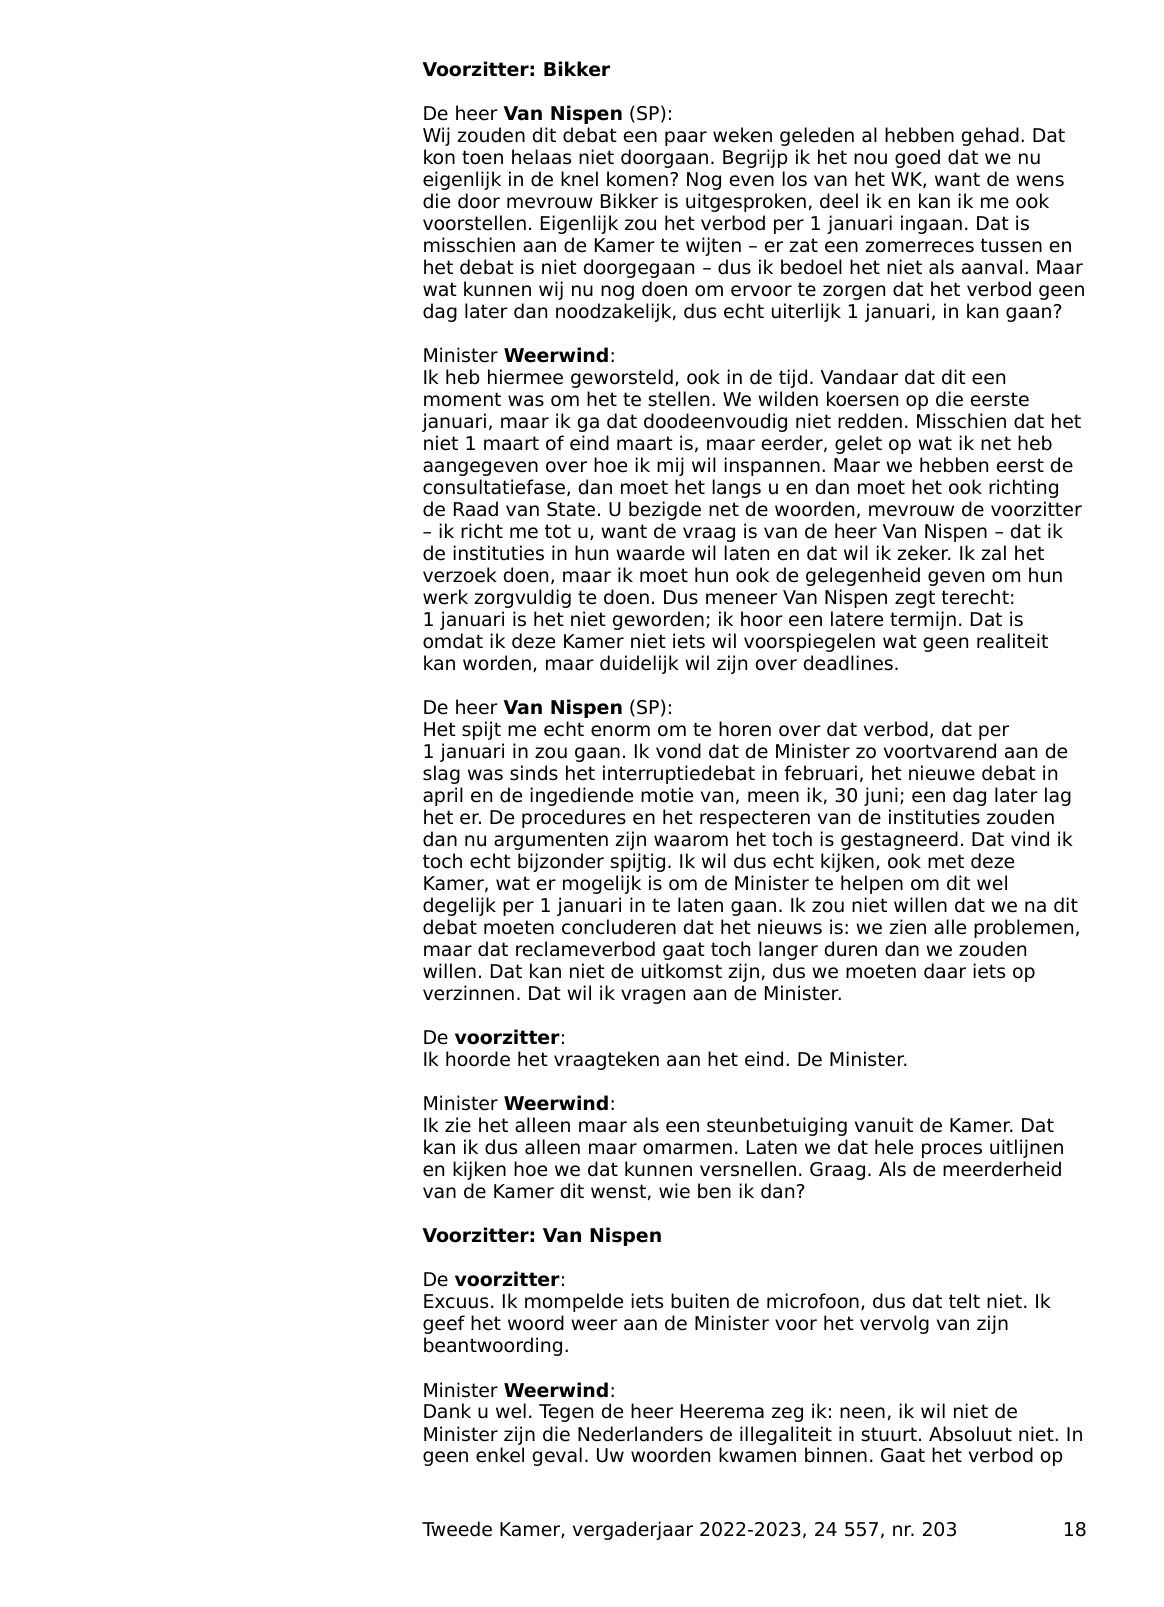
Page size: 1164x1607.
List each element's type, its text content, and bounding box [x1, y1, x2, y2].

text Minister Weerwind: [422, 1093, 1087, 1115]
text Ik heb hiermee geworsteld, ook in de tijd. Vandaar dat dit een moment was om het te stellen. We wilden koersen op die eerste januari, maar ik ga dat doodeenvoudig niet redden. Misschien dat het niet 1 maart of eind maart is, maar eerder, gelet op wat ik net heb aangegeven over hoe ik mij wil inspannen. Maar we hebben eerst de consultatiefase, dan moet het langs u en dan moet het ook richting de Raad van State. U bezigde net de woorden, mevrouw de voorzitter – ik richt me tot u, want de vraag is van de heer Van Nispen – dat ik de instituties in hun waarde wil laten en dat wil ik zeker. Ik zal het verzoek doen, maar ik moet hun ook de gelegenheid geven om hun werk zorgvuldig te doen. Dus meneer Van Nispen zegt terecht: 1 januari is het niet geworden; ik hoor een latere termijn. Dat is omdat ik deze Kamer niet iets wil voorspiegelen wat geen realiteit kan worden, maar duidelijk wil zijn over deadlines. [422, 367, 1087, 675]
text Ik zie het alleen maar als een steunbetuiging vanuit de Kamer. Dat kan ik dus alleen maar omarmen. Laten we dat hele proces uitlijnen en kijken hoe we dat kunnen versnellen. Graag. Als de meerderheid van de Kamer dit wenst, wie ben ik dan? [422, 1115, 1087, 1203]
text De heer Van Nispen (SP): [422, 697, 1087, 719]
text Wij zouden dit debat een paar weken geleden al hebben gehad. Dat kon toen helaas niet doorgaan. Begrijp ik het nou goed dat we nu eigenlijk in de knel komen? Nog even los van het WK, want de wens die door mevrouw Bikker is uitgesproken, deel ik en kan ik me ook voorstellen. Eigenlijk zou het verbod per 1 januari ingaan. Dat is misschien aan de Kamer te wijten – er zat een zomerreces tussen en het debat is niet doorgegaan – dus ik bedoel het niet als aanval. Maar wat kunnen wij nu nog doen om ervoor te zorgen dat het verbod geen dag later dan noodzakelijk, dus echt uiterlijk 1 januari, in kan gaan? [422, 125, 1087, 323]
text De voorzitter: [422, 1027, 1087, 1049]
subtitle Voorzitter: Van Nispen [422, 1225, 1087, 1247]
subtitle Voorzitter: Bikker [422, 59, 1087, 81]
text Dank u wel. Tegen de heer Heerema zeg ik: neen, ik wil niet de Minister zijn die Nederlanders de illegaliteit in stuurt. Absoluut niet. In geen enkel geval. Uw woorden kwamen binnen. Gaat het verbod op [422, 1401, 1087, 1467]
text Minister Weerwind: [422, 1379, 1087, 1401]
text De voorzitter: [422, 1269, 1087, 1291]
text Minister Weerwind: [422, 345, 1087, 367]
text De heer Van Nispen (SP): [422, 103, 1087, 125]
text Excuus. Ik mompelde iets buiten de microfoon, dus dat telt niet. Ik geef het woord weer aan de Minister voor het vervolg van zijn beantwoording. [422, 1291, 1087, 1357]
text Het spijt me echt enorm om te horen over dat verbod, dat per 1 januari in zou gaan. Ik vond dat de Minister zo voortvarend aan de slag was sinds het interruptiedebat in februari, het nieuwe debat in april en de ingediende motie van, meen ik, 30 juni; een dag later lag het er. De procedures en het respecteren van de instituties zouden dan nu argumenten zijn waarom het toch is gestagneerd. Dat vind ik toch echt bijzonder spijtig. Ik wil dus echt kijken, ook met deze Kamer, wat er mogelijk is om de Minister te helpen om dit wel degelijk per 1 januari in te laten gaan. Ik zou niet willen dat we na dit debat moeten concluderen dat het nieuws is: we zien alle problemen, maar dat reclameverbod gaat toch langer duren dan we zouden willen. Dat kan niet de uitkomst zijn, dus we moeten daar iets op verzinnen. Dat wil ik vragen aan de Minister. [422, 719, 1087, 1005]
text Ik hoorde het vraagteken aan het eind. De Minister. [422, 1049, 1087, 1071]
